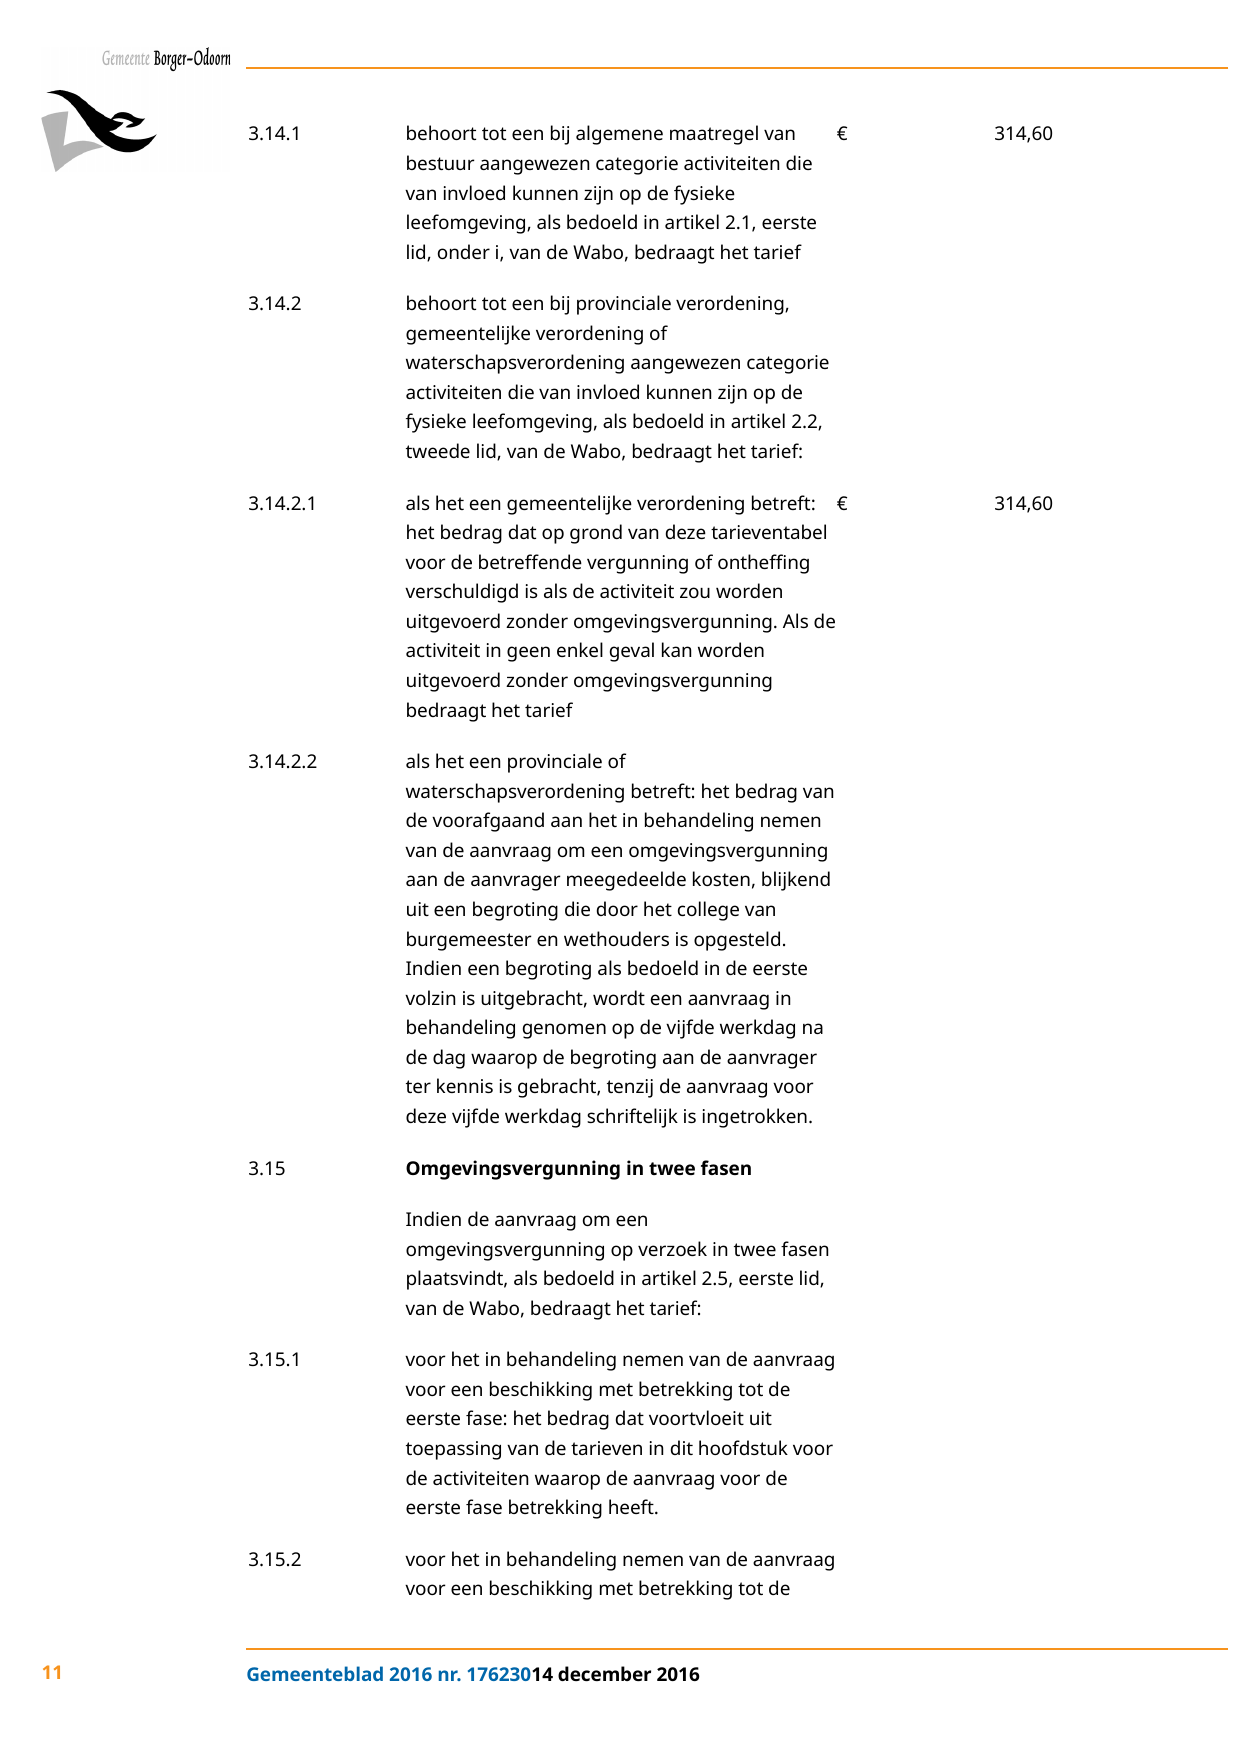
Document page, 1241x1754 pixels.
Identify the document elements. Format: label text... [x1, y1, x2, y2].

table_cell voor het in behandeling nemen van de aanvraag voor een beschikking met betrekking tot de eerste fase: het bedrag dat voortvloeit uit toepassing van de tarieven in dit hoofdstuk voor de activiteiten waarop de aanvraag voor de eerste fase betrekking heeft. [405, 1346, 837, 1520]
table_cell [837, 1180, 994, 1206]
table_cell 3.14.2.2 [248, 748, 405, 1129]
table_cell [248, 265, 405, 290]
table_cell [248, 1206, 405, 1321]
table_cell voor het in behandeling nemen van de aanvraag voor een beschikking met betrekking tot de [405, 1546, 837, 1601]
table_cell [837, 1206, 994, 1321]
picture [41, 47, 231, 172]
table_cell 3.15.2 [248, 1546, 405, 1601]
table_cell behoort tot een bij provinciale verordening, gemeentelijke verordening of waterschapsverordening aangewezen categorie activiteiten die van invloed kunnen zijn op de fysieke leefomgeving, als bedoeld in artikel 2.2, tweede lid, van de Wabo, bedraagt het tarief: [405, 290, 837, 464]
table_cell 3.14.2 [248, 290, 405, 464]
table_cell [837, 748, 994, 1129]
table_cell [405, 1180, 837, 1206]
table_cell 3.15.1 [248, 1346, 405, 1520]
table_cell [994, 265, 1152, 290]
table_cell als het een provinciale of waterschapsverordening betreft: het bedrag van de voorafgaand aan het in behandeling nemen van de aanvraag om een omgevingsvergunning aan de aanvrager meegedeelde kosten, blijkend uit een begroting die door het college van burgemeester en wethouders is opgesteld. Indien een begroting als bedoeld in de eerste volzin is uitgebracht, wordt een aanvraag in behandeling genomen op de vijfde werkdag na de dag waarop de begroting aan de aanvrager ter kennis is gebracht, tenzij de aanvraag voor deze vijfde werkdag schriftelijk is ingetrokken. [405, 748, 837, 1129]
table_cell 314,60 [994, 121, 1152, 264]
table_cell [837, 95, 994, 121]
table_cell [994, 1546, 1152, 1601]
table_cell [837, 1129, 994, 1155]
table_cell € [837, 121, 994, 264]
table_cell [994, 1206, 1152, 1321]
table_cell [405, 1129, 837, 1155]
table_cell behoort tot een bij algemene maatregel van bestuur aangewezen categorie activiteiten die van invloed kunnen zijn op de fysieke leefomgeving, als bedoeld in artikel 2.1, eerste lid, onder i, van de Wabo, bedraagt het tarief [405, 121, 837, 264]
table_cell [837, 464, 994, 490]
table_cell [405, 723, 837, 748]
table_cell [837, 723, 994, 748]
table_cell [994, 748, 1152, 1129]
table_cell 3.14.2.1 [248, 490, 405, 722]
table_cell [994, 1129, 1152, 1155]
table_cell 3.14.1 [248, 121, 405, 264]
table_cell [248, 1321, 405, 1346]
table_cell [405, 1321, 837, 1346]
table_cell [994, 1346, 1152, 1520]
table_cell [248, 1520, 405, 1546]
table_cell [248, 95, 405, 121]
table_cell [837, 1520, 994, 1546]
table_cell [405, 464, 837, 490]
table_cell 3.15 [248, 1155, 405, 1180]
table_cell [994, 1180, 1152, 1206]
table_cell [994, 1321, 1152, 1346]
table_cell [248, 723, 405, 748]
table_cell als het een gemeentelijke verordening betreft: het bedrag dat op grond van deze tarieventabel voor de betreffende vergunning of ontheffing verschuldigd is als de activiteit zou worden uitgevoerd zonder omgevingsvergunning. Als de activiteit in geen enkel geval kan worden uitgevoerd zonder omgevingsvergunning bedraagt het tarief [405, 490, 837, 722]
table_cell 314,60 [994, 490, 1152, 722]
table_cell [994, 1520, 1152, 1546]
table_cell Indien de aanvraag om een omgevingsvergunning op verzoek in twee fasen plaatsvindt, als bedoeld in artikel 2.5, eerste lid, van de Wabo, bedraagt het tarief: [405, 1206, 837, 1321]
table_cell [248, 1129, 405, 1155]
table_cell [994, 723, 1152, 748]
table_cell [405, 95, 837, 121]
table_cell [837, 1346, 994, 1520]
table_cell € [837, 490, 994, 722]
table_cell [248, 464, 405, 490]
table_cell [405, 265, 837, 290]
table_cell [837, 290, 994, 464]
table_cell [994, 1155, 1152, 1180]
table_cell [994, 464, 1152, 490]
table_cell [837, 1321, 994, 1346]
table_cell [837, 1546, 994, 1601]
table_cell [248, 1180, 405, 1206]
table_cell [837, 265, 994, 290]
table_cell [994, 95, 1152, 121]
table_cell [994, 290, 1152, 464]
table_cell Omgevingsvergunning in twee fasen [405, 1155, 837, 1180]
table_cell [405, 1520, 837, 1546]
table_cell [837, 1155, 994, 1180]
